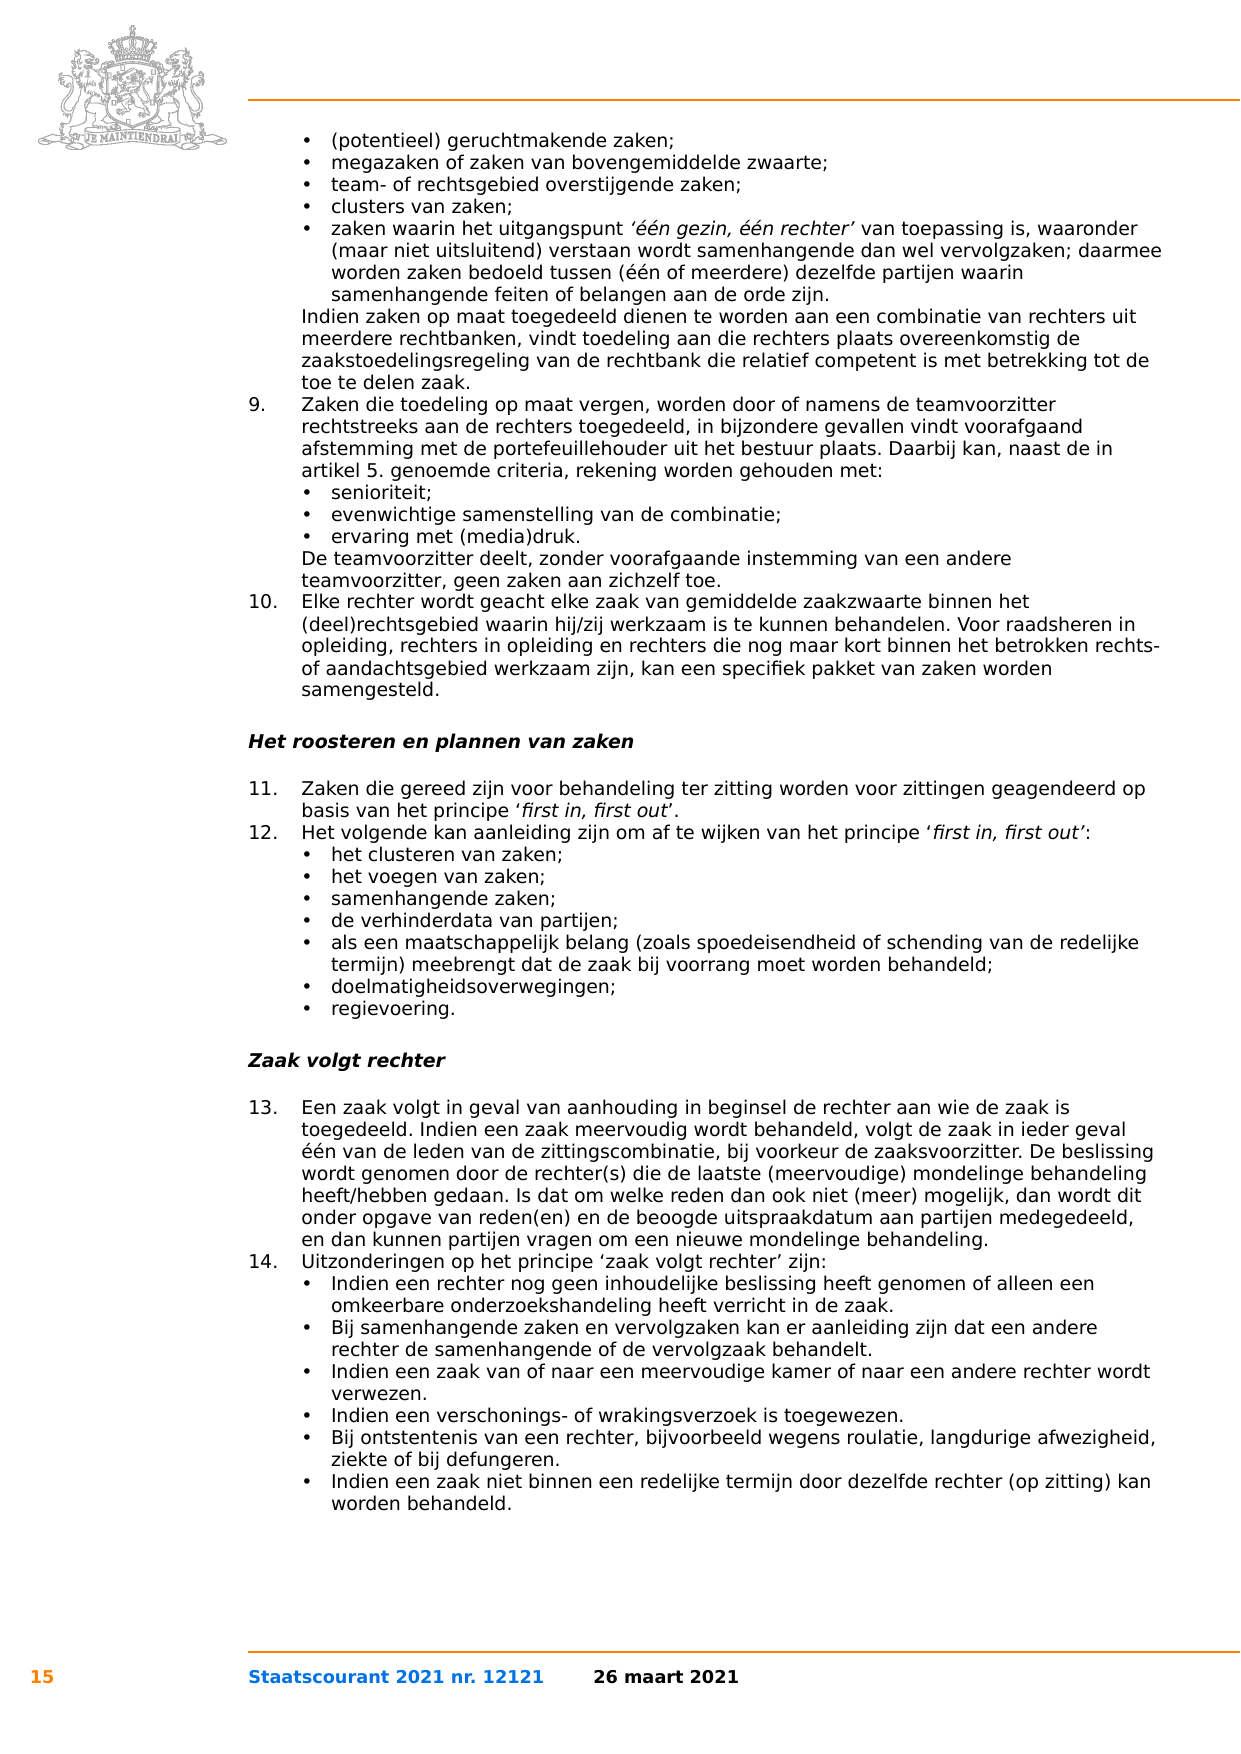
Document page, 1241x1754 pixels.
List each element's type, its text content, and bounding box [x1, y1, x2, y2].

text • evenwichtige samenstelling van de combinatie; [301, 503, 1163, 526]
text • het clusteren van zaken; [301, 844, 1163, 866]
text • Bij samenhangende zaken en vervolgzaken kan er aanleiding zijn dat een andere rechter de samenhangende of de vervolgzaak behandelt. [301, 1317, 1163, 1361]
text • regievoering. [301, 998, 1163, 1020]
text • samenhangende zaken; [301, 888, 1163, 910]
text • de verhinderdata van partijen; [301, 910, 1163, 932]
text • het voegen van zaken; [301, 866, 1163, 888]
text 12. Het volgende kan aanleiding zijn om af te wijken van het principe ‘first in, first out’: [248, 822, 1163, 844]
subtitle Zaak volgt rechter [248, 1050, 1163, 1072]
text • Indien een zaak niet binnen een redelijke termijn door dezelfde rechter (op zitting) kan worden behandeld. [301, 1471, 1163, 1515]
text 9. Zaken die toedeling op maat vergen, worden door of namens de teamvoorzitter rechtstreeks aan de rechters toegedeeld, in bijzondere gevallen vindt voorafgaand afstemming met de portefeuillehouder uit het bestuur plaats. Daarbij kan, naast de in artikel 5. genoemde criteria, rekening worden gehouden met: [248, 394, 1163, 482]
text • clusters van zaken; [301, 196, 1163, 218]
picture [38, 25, 227, 150]
text • zaken waarin het uitgangspunt ‘één gezin, één rechter’ van toepassing is, waaronder (maar niet uitsluitend) verstaan wordt samenhangende dan wel vervolgzaken; daarmee worden zaken bedoeld tussen (één of meerdere) dezelfde partijen waarin samenhangende feiten of belangen aan de orde zijn. [301, 218, 1163, 306]
text 13. Een zaak volgt in geval van aanhouding in beginsel de rechter aan wie de zaak is toegedeeld. Indien een zaak meervoudig wordt behandeld, volgt de zaak in ieder geval één van de leden van de zittingscombinatie, bij voorkeur de zaaksvoorzitter. De beslissing wordt genomen door de rechter(s) die de laatste (meervoudige) mondelinge behandeling heeft/hebben gedaan. Is dat om welke reden dan ook niet (meer) mogelijk, dan wordt dit onder opgave van reden(en) en de beoogde uitspraakdatum aan partijen medegedeeld, en dan kunnen partijen vragen om een nieuwe mondelinge behandeling. [248, 1097, 1163, 1251]
text • Indien een verschonings- of wrakingsverzoek is toegewezen. [301, 1405, 1163, 1427]
text Indien zaken op maat toegedeeld dienen te worden aan een combinatie van rechters uit meerdere rechtbanken, vindt toedeling aan die rechters plaats overeenkomstig de zaakstoedelingsregeling van de rechtbank die relatief competent is met betrekking tot de toe te delen zaak. [301, 306, 1163, 394]
text 14. Uitzonderingen op het principe ‘zaak volgt rechter’ zijn: [248, 1251, 1163, 1273]
text • megazaken of zaken van bovengemiddelde zwaarte; [301, 152, 1163, 174]
subtitle Het roosteren en plannen van zaken [248, 731, 1163, 753]
text • Indien een rechter nog geen inhoudelijke beslissing heeft genomen of alleen een omkeerbare onderzoekshandeling heeft verricht in de zaak. [301, 1273, 1163, 1317]
text • senioriteit; [301, 482, 1163, 503]
text • Bij ontstentenis van een rechter, bijvoorbeeld wegens roulatie, langdurige afwezigheid, ziekte of bij defungeren. [301, 1427, 1163, 1471]
text • doelmatigheidsoverwegingen; [301, 976, 1163, 998]
text 11. Zaken die gereed zijn voor behandeling ter zitting worden voor zittingen geagendeerd op basis van het principe ‘first in, first out’. [248, 778, 1163, 822]
text • als een maatschappelijk belang (zoals spoedeisendheid of schending van de redelijke termijn) meebrengt dat de zaak bij voorrang moet worden behandeld; [301, 932, 1163, 976]
text • ervaring met (media)druk. [301, 526, 1163, 547]
text • team- of rechtsgebied overstijgende zaken; [301, 174, 1163, 196]
text • Indien een zaak van of naar een meervoudige kamer of naar een andere rechter wordt verwezen. [301, 1361, 1163, 1405]
text • (potentieel) geruchtmakende zaken; [301, 130, 1163, 152]
text 10. Elke rechter wordt geacht elke zaak van gemiddelde zaakzwaarte binnen het (deel)rechtsgebied waarin hij/zij werkzaam is te kunnen behandelen. Voor raadsheren in opleiding, rechters in opleiding en rechters die nog maar kort binnen het betrokken rechts- of aandachtsgebied werkzaam zijn, kan een specifiek pakket van zaken worden samengesteld. [248, 591, 1163, 701]
text De teamvoorzitter deelt, zonder voorafgaande instemming van een andere teamvoorzitter, geen zaken aan zichzelf toe. [301, 547, 1163, 591]
